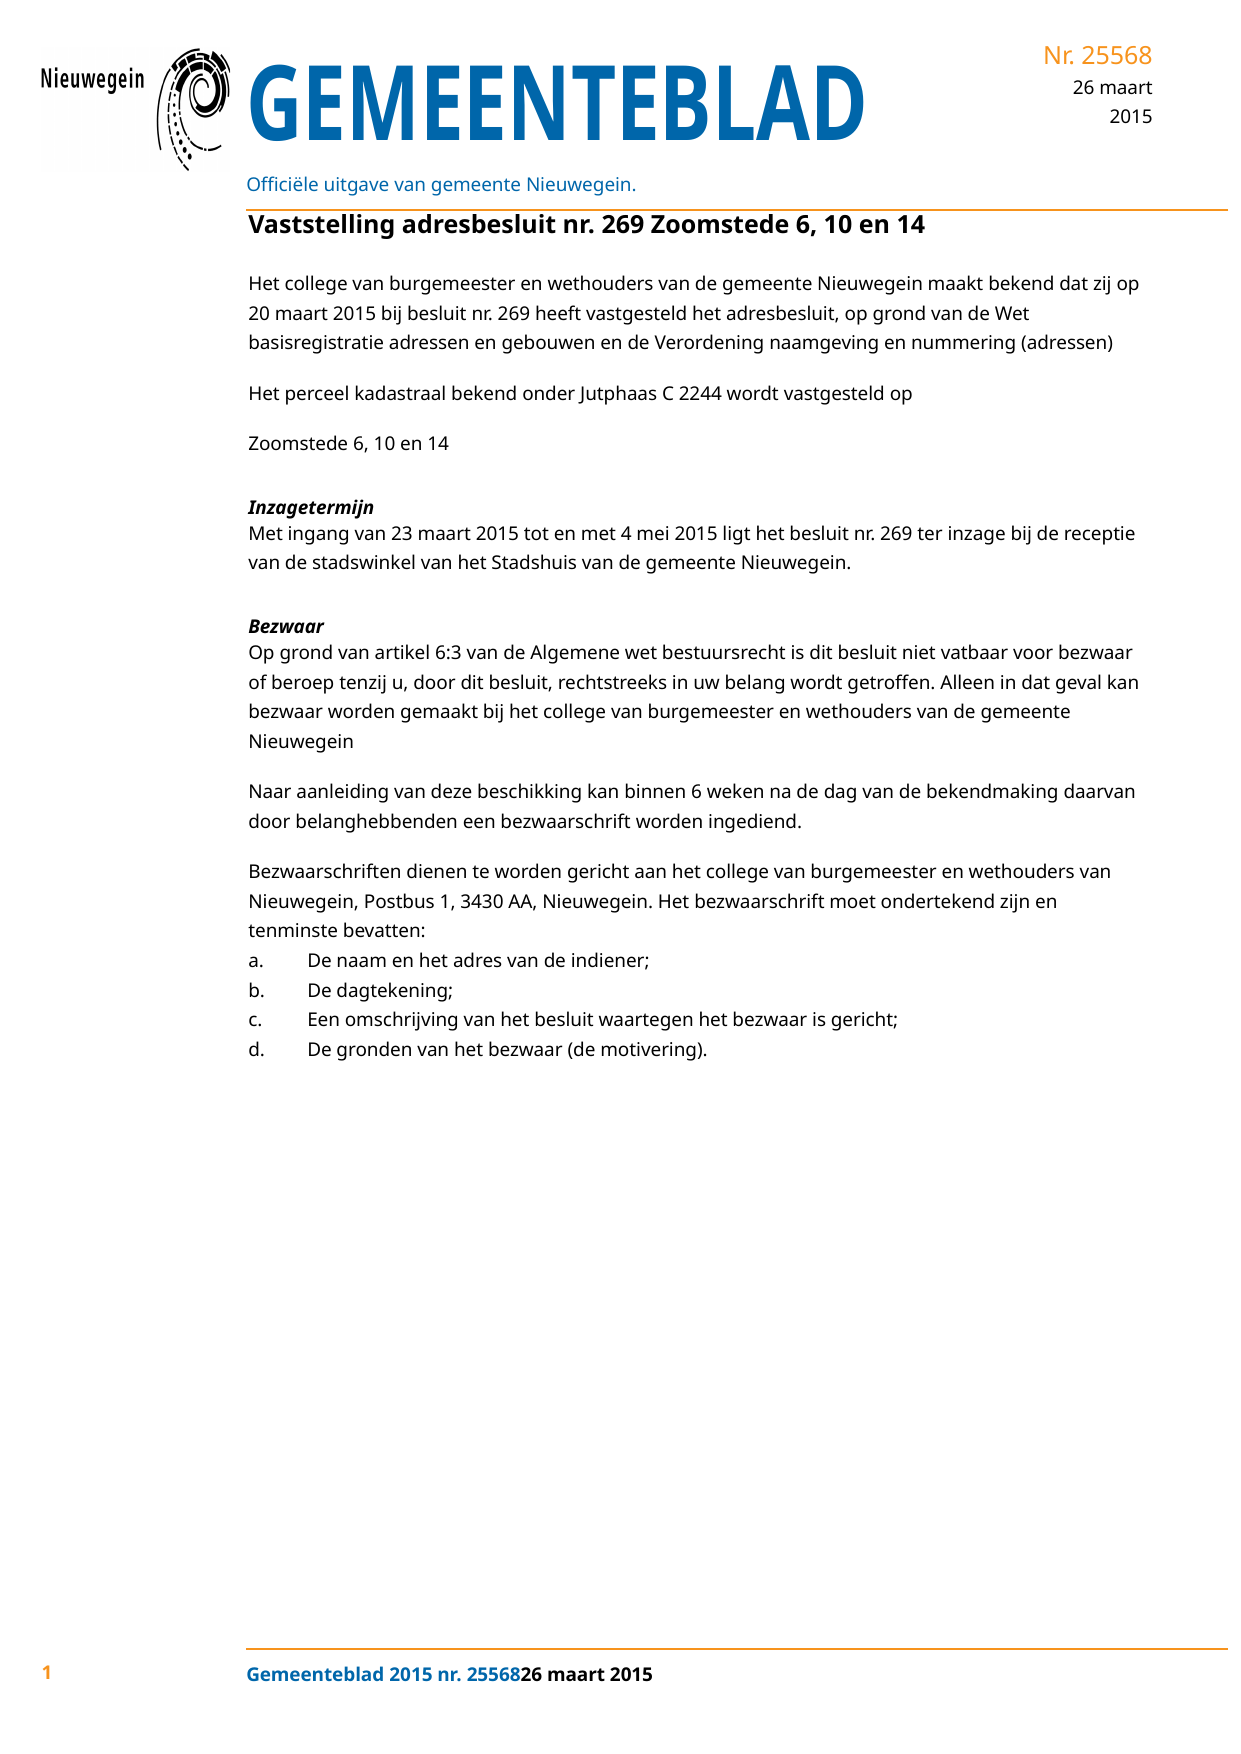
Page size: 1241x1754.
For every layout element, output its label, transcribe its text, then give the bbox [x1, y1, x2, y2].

text Naar aanleiding van deze beschikking kan binnen 6 weken na de dag van de bekendmaking daarvan door belanghebbenden een bezwaarschrift worden ingediend. [248, 778, 1152, 834]
list De gronden van het bezwaar (de motivering). [248, 1036, 1152, 1062]
text Inzagetermijn [248, 494, 1152, 520]
text Bezwaar [248, 613, 1152, 639]
text Bezwaarschriften dienen te worden gericht aan het college van burgemeester en wethouders van Nieuwegein, Postbus 1, 3430 AA, Nieuwegein. Het bezwaarschrift moet ondertekend zijn en tenminste bevatten: [248, 858, 1152, 943]
list Een omschrijving van het besluit waartegen het bezwaar is gericht; [248, 1006, 1152, 1032]
text Het college van burgemeester en wethouders van de gemeente Nieuwegein maakt bekend dat zij op 20 maart 2015 bij besluit nr. 269 heeft vastgesteld het adresbesluit, op grond van de Wet basisregistratie adressen en gebouwen en de Verordening naamgeving en nummering (adressen) [248, 270, 1152, 355]
picture [41, 47, 231, 172]
text Het perceel kadastraal bekend onder Jutphaas C 2244 wordt vastgesteld op [248, 380, 1152, 406]
text Op grond van artikel 6:3 van de Algemene wet bestuursrecht is dit besluit niet vatbaar voor bezwaar of beroep tenzij u, door dit besluit, rechtstreeks in uw belang wordt getroffen. Alleen in dat geval kan bezwaar worden gemaakt bij het college van burgemeester en wethouders van de gemeente Nieuwegein [248, 639, 1152, 754]
text Zoomstede 6, 10 en 14 [248, 430, 1152, 456]
list De dagtekening; [248, 977, 1152, 1002]
list De naam en het adres van de indiener; [248, 947, 1152, 973]
text Vaststelling adresbesluit nr. 269 Zoomstede 6, 10 en 14 [248, 211, 1152, 241]
text Met ingang van 23 maart 2015 tot en met 4 mei 2015 ligt het besluit nr. 269 ter inzage bij de receptie van de stadswinkel van het Stadshuis van de gemeente Nieuwegein. [248, 520, 1152, 575]
